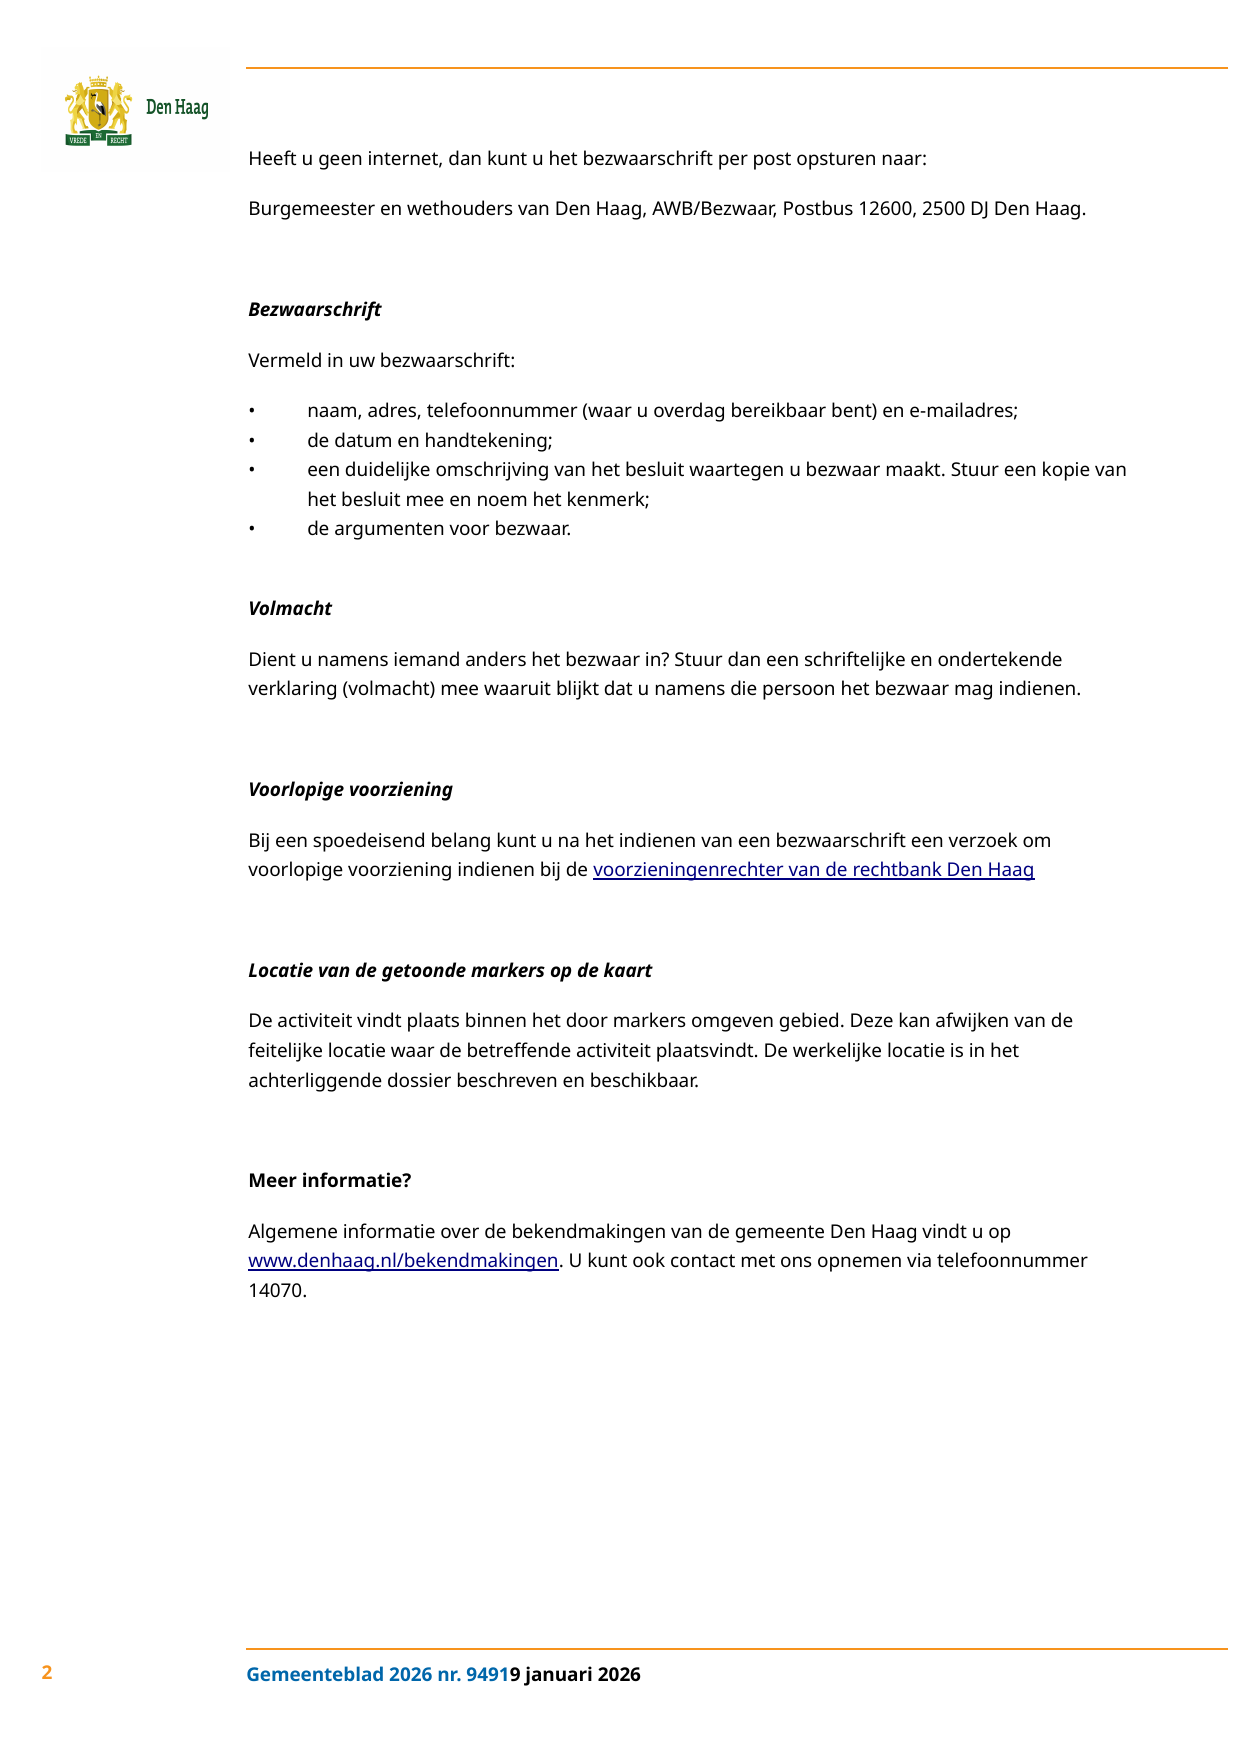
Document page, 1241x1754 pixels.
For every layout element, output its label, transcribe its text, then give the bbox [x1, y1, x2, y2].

text Heeft u geen internet, dan kunt u het bezwaarschrift per post opsturen naar: [248, 145, 1152, 171]
text Burgemeester en wethouders van Den Haag, AWB/Bezwaar, Postbus 12600, 2500 DJ Den Haag. [248, 196, 1152, 221]
text Bij een spoedeisend belang kunt u na het indienen van een bezwaarschrift een verzoek om voorlopige voorziening indienen bij de voorzieningenrechter van de rechtbank Den Haag [248, 827, 1152, 882]
text Locatie van de getoonde markers op de kaart [248, 957, 1152, 983]
text Voorlopige voorziening [248, 776, 1152, 802]
text Algemene informatie over de bekendmakingen van de gemeente Den Haag vindt u op www.denhaag.nl/bekendmakingen. U kunt ook contact met ons opnemen via telefoonnummer 14070. [248, 1218, 1152, 1303]
text Vermeld in uw bezwaarschrift: [248, 347, 1152, 373]
picture [41, 47, 231, 172]
list de argumenten voor bezwaar. [248, 516, 1152, 541]
list naam, adres, telefoonnummer (waar u overdag bereikbaar bent) en e-mailadres; [248, 397, 1152, 423]
text De activiteit vindt plaats binnen het door markers omgeven gebied. Deze kan afwijken van de feitelijke locatie waar de betreffende activiteit plaatsvindt. De werkelijke locatie is in het achterliggende dossier beschreven en beschikbaar. [248, 1008, 1152, 1093]
text Meer informatie? [248, 1168, 1152, 1193]
text Dient u namens iemand anders het bezwaar in? Stuur dan een schriftelijke en ondertekende verklaring (volmacht) mee waaruit blijkt dat u namens die persoon het bezwaar mag indienen. [248, 646, 1152, 701]
text Volmacht [248, 596, 1152, 621]
list een duidelijke omschrijving van het besluit waartegen u bezwaar maakt. Stuur een kopie van het besluit mee en noem het kenmerk; [248, 456, 1152, 512]
text Bezwaarschrift [248, 296, 1152, 322]
list de datum en handtekening; [248, 427, 1152, 453]
